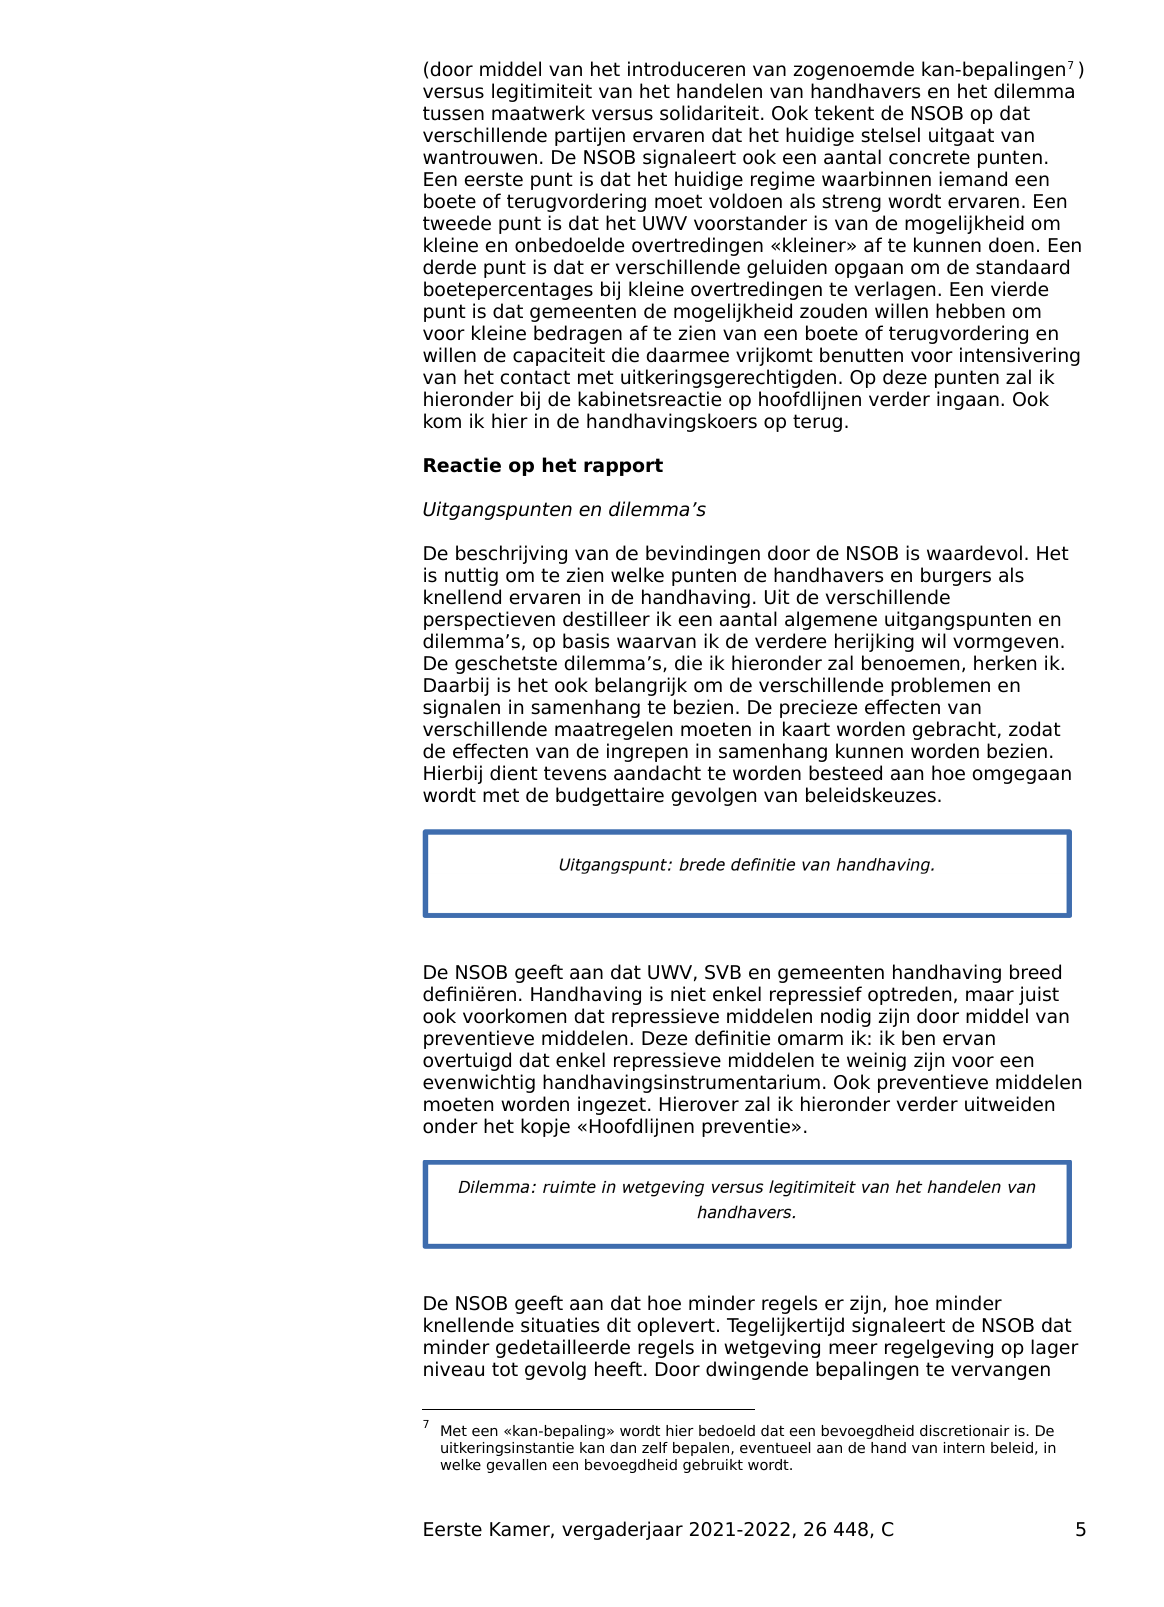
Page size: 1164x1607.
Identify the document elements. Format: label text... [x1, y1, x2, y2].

text Met een «kan-bepaling» wordt hier bedoeld dat een bevoegdheid discretionair is. De uitkeringsinstantie kan dan zelf bepalen, eventueel aan de hand van intern beleid, in welke gevallen een bevoegdheid gebruikt wordt. [422, 1418, 1087, 1474]
picture [422, 829, 1072, 918]
subtitle Uitgangspunten en dilemma’s [422, 499, 1087, 521]
text De NSOB geeft aan dat hoe minder regels er zijn, hoe minder knellende situaties dit oplevert. Tegelijkertijd signaleert de NSOB dat minder gedetailleerde regels in wetgeving meer regelgeving op lager niveau tot gevolg heeft. Door dwingende bepalingen te vervangen [422, 1293, 1087, 1381]
subtitle Reactie op het rapport [422, 455, 1087, 477]
text De NSOB geeft aan dat UWV, SVB en gemeenten handhaving breed definiëren. Handhaving is niet enkel repressief optreden, maar juist ook voorkomen dat repressieve middelen nodig zijn door middel van preventieve middelen. Deze definitie omarm ik: ik ben ervan overtuigd dat enkel repressieve middelen te weinig zijn voor een evenwichtig handhavingsinstrumentarium. Ook preventieve middelen moeten worden ingezet. Hierover zal ik hieronder verder uitweiden onder het kopje «Hoofdlijnen preventie». [422, 962, 1087, 1138]
text (door middel van het introduceren van zogenoemde kan-bepalingen) versus legitimiteit van het handelen van handhavers en het dilemma tussen maatwerk versus solidariteit. Ook tekent de NSOB op dat verschillende partijen ervaren dat het huidige stelsel uitgaat van wantrouwen. De NSOB signaleert ook een aantal concrete punten. Een eerste punt is dat het huidige regime waarbinnen iemand een boete of terugvordering moet voldoen als streng wordt ervaren. Een tweede punt is dat het UWV voorstander is van de mogelijkheid om kleine en onbedoelde overtredingen «kleiner» af te kunnen doen. Een derde punt is dat er verschillende geluiden opgaan om de standaard boetepercentages bij kleine overtredingen te verlagen. Een vierde punt is dat gemeenten de mogelijkheid zouden willen hebben om voor kleine bedragen af te zien van een boete of terugvordering en willen de capaciteit die daarmee vrijkomt benutten voor intensivering van het contact met uitkeringsgerechtigden. Op deze punten zal ik hieronder bij de kabinetsreactie op hoofdlijnen verder ingaan. Ook kom ik hier in de handhavingskoers op terug. [422, 59, 1087, 433]
picture [422, 1160, 1072, 1249]
text De beschrijving van de bevindingen door de NSOB is waardevol. Het is nuttig om te zien welke punten de handhavers en burgers als knellend ervaren in de handhaving. Uit de verschillende perspectieven destilleer ik een aantal algemene uitgangspunten en dilemma’s, op basis waarvan ik de verdere herijking wil vormgeven. De geschetste dilemma’s, die ik hieronder zal benoemen, herken ik. Daarbij is het ook belangrijk om de verschillende problemen en signalen in samenhang te bezien. De precieze effecten van verschillende maatregelen moeten in kaart worden gebracht, zodat de effecten van de ingrepen in samenhang kunnen worden bezien. Hierbij dient tevens aandacht te worden besteed aan hoe omgegaan wordt met de budgettaire gevolgen van beleidskeuzes. [422, 543, 1087, 807]
